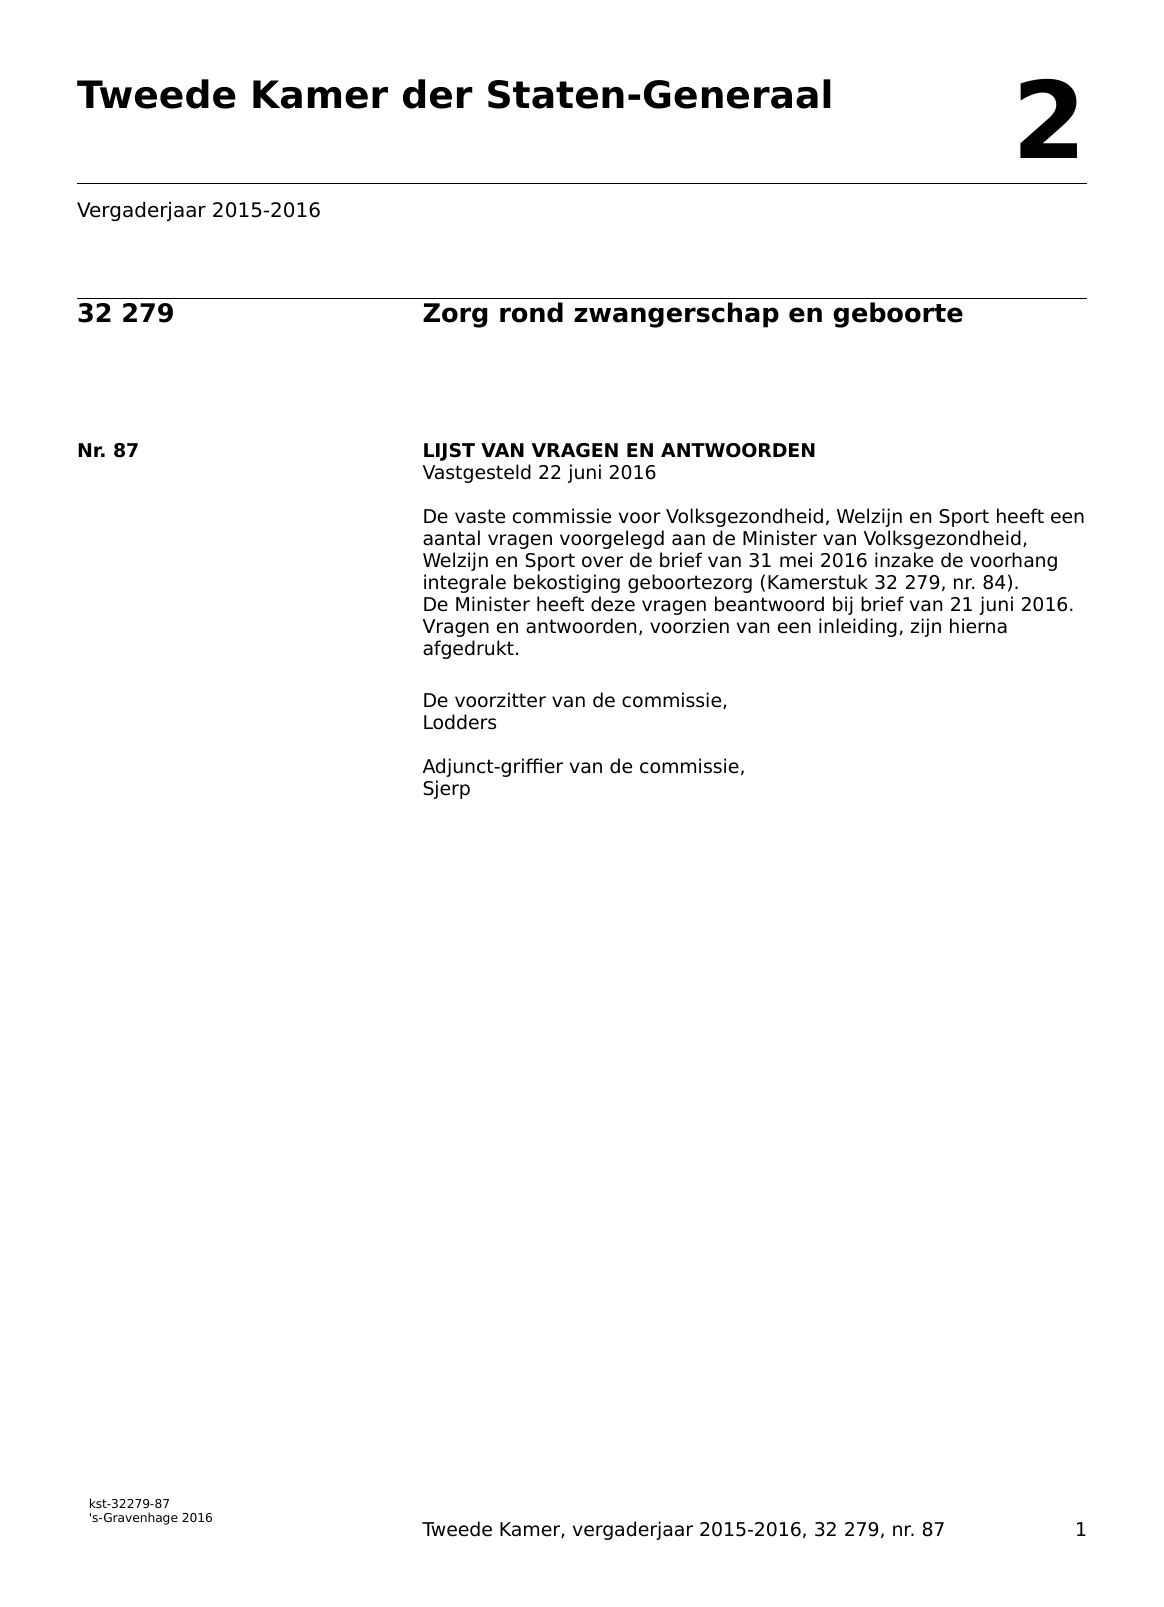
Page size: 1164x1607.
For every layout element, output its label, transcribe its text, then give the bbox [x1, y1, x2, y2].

table_cell Vergaderjaar 2015-2016 [77, 184, 1087, 298]
text Adjunct-griffier van de commissie, Sjerp [422, 756, 1087, 800]
text De voorzitter van de commissie, Lodders [422, 690, 1087, 734]
text Vastgesteld 22 juni 2016 [422, 462, 1087, 484]
text De Minister heeft deze vragen beantwoord bij brief van 21 juni 2016. Vragen en antwoorden, voorzien van een inleiding, zijn hierna afgedrukt. [422, 594, 1087, 660]
table_header Tweede Kamer der Staten-Generaal [77, 59, 886, 183]
table_header 2 [886, 59, 1087, 183]
text De vaste commissie voor Volksgezondheid, Welzijn en Sport heeft een aantal vragen voorgelegd aan de Minister van Volksgezondheid, Welzijn en Sport over de brief van 31 mei 2016 inzake de voorhang integrale bekostiging geboortezorg (Kamerstuk 32 279, nr. 84). [422, 506, 1087, 594]
text kst-32279-87 [88, 1497, 323, 1511]
subtitle 32 279 Zorg rond zwangerschap en geboorte [77, 299, 1087, 329]
text 's-Gravenhage 2016 [88, 1511, 323, 1525]
subtitle Nr. 87 LIJST VAN VRAGEN EN ANTWOORDEN [77, 440, 1087, 462]
